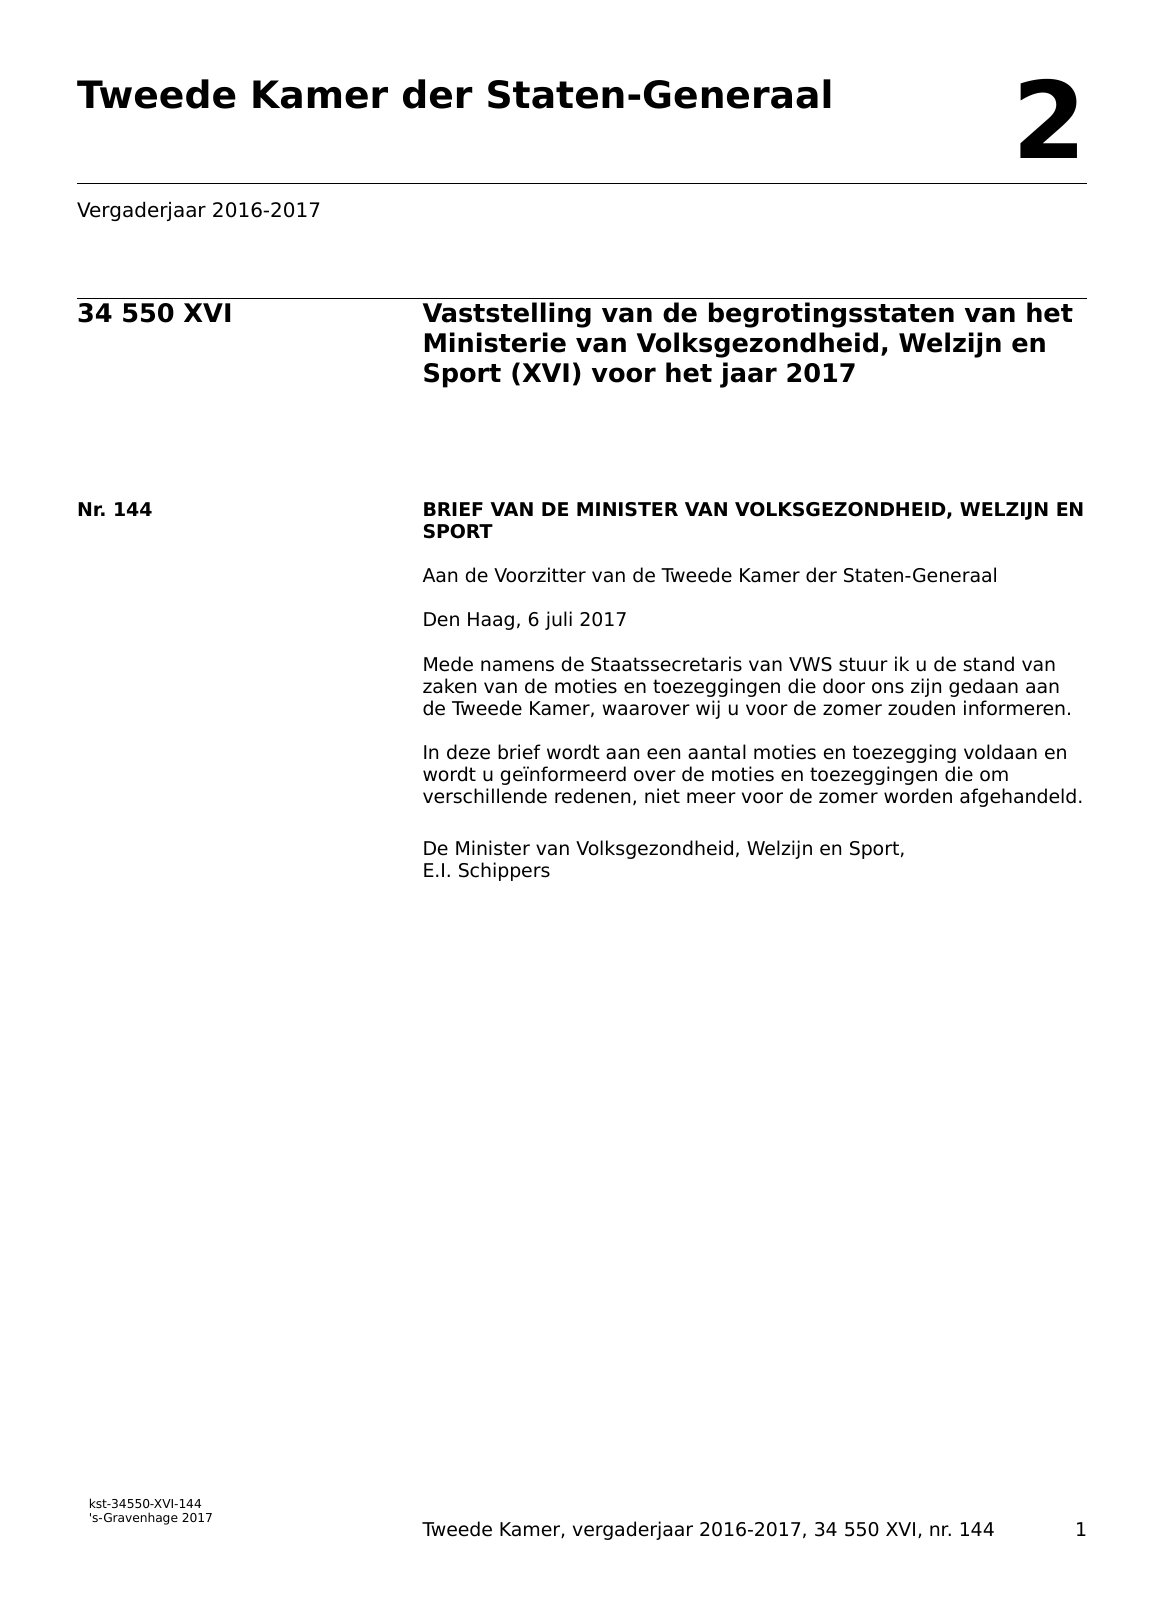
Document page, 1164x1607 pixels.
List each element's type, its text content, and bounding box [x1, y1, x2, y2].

text 's-Gravenhage 2017 [88, 1511, 323, 1525]
text Aan de Voorzitter van de Tweede Kamer der Staten-Generaal [422, 565, 1087, 587]
text Mede namens de Staatssecretaris van VWS stuur ik u de stand van zaken van de moties en toezeggingen die door ons zijn gedaan aan de Tweede Kamer, waarover wij u voor de zomer zouden informeren. [422, 653, 1087, 719]
table_header 2 [886, 59, 1087, 183]
subtitle Nr. 144 BRIEF VAN DE MINISTER VAN VOLKSGEZONDHEID, WELZIJN EN SPORT [77, 499, 1087, 543]
table_cell Vergaderjaar 2016-2017 [77, 184, 1087, 298]
subtitle 34 550 XVI Vaststelling van de begrotingsstaten van het Ministerie van Volksgezondheid, Welzijn en Sport (XVI) voor het jaar 2017 [77, 299, 1087, 388]
text De Minister van Volksgezondheid, Welzijn en Sport, E.I. Schippers [422, 838, 1087, 882]
text Den Haag, 6 juli 2017 [422, 609, 1087, 631]
text In deze brief wordt aan een aantal moties en toezegging voldaan en wordt u geïnformeerd over de moties en toezeggingen die om verschillende redenen, niet meer voor de zomer worden afgehandeld. [422, 742, 1087, 808]
table_header Tweede Kamer der Staten-Generaal [77, 59, 886, 183]
text kst-34550-XVI-144 [88, 1497, 323, 1511]
